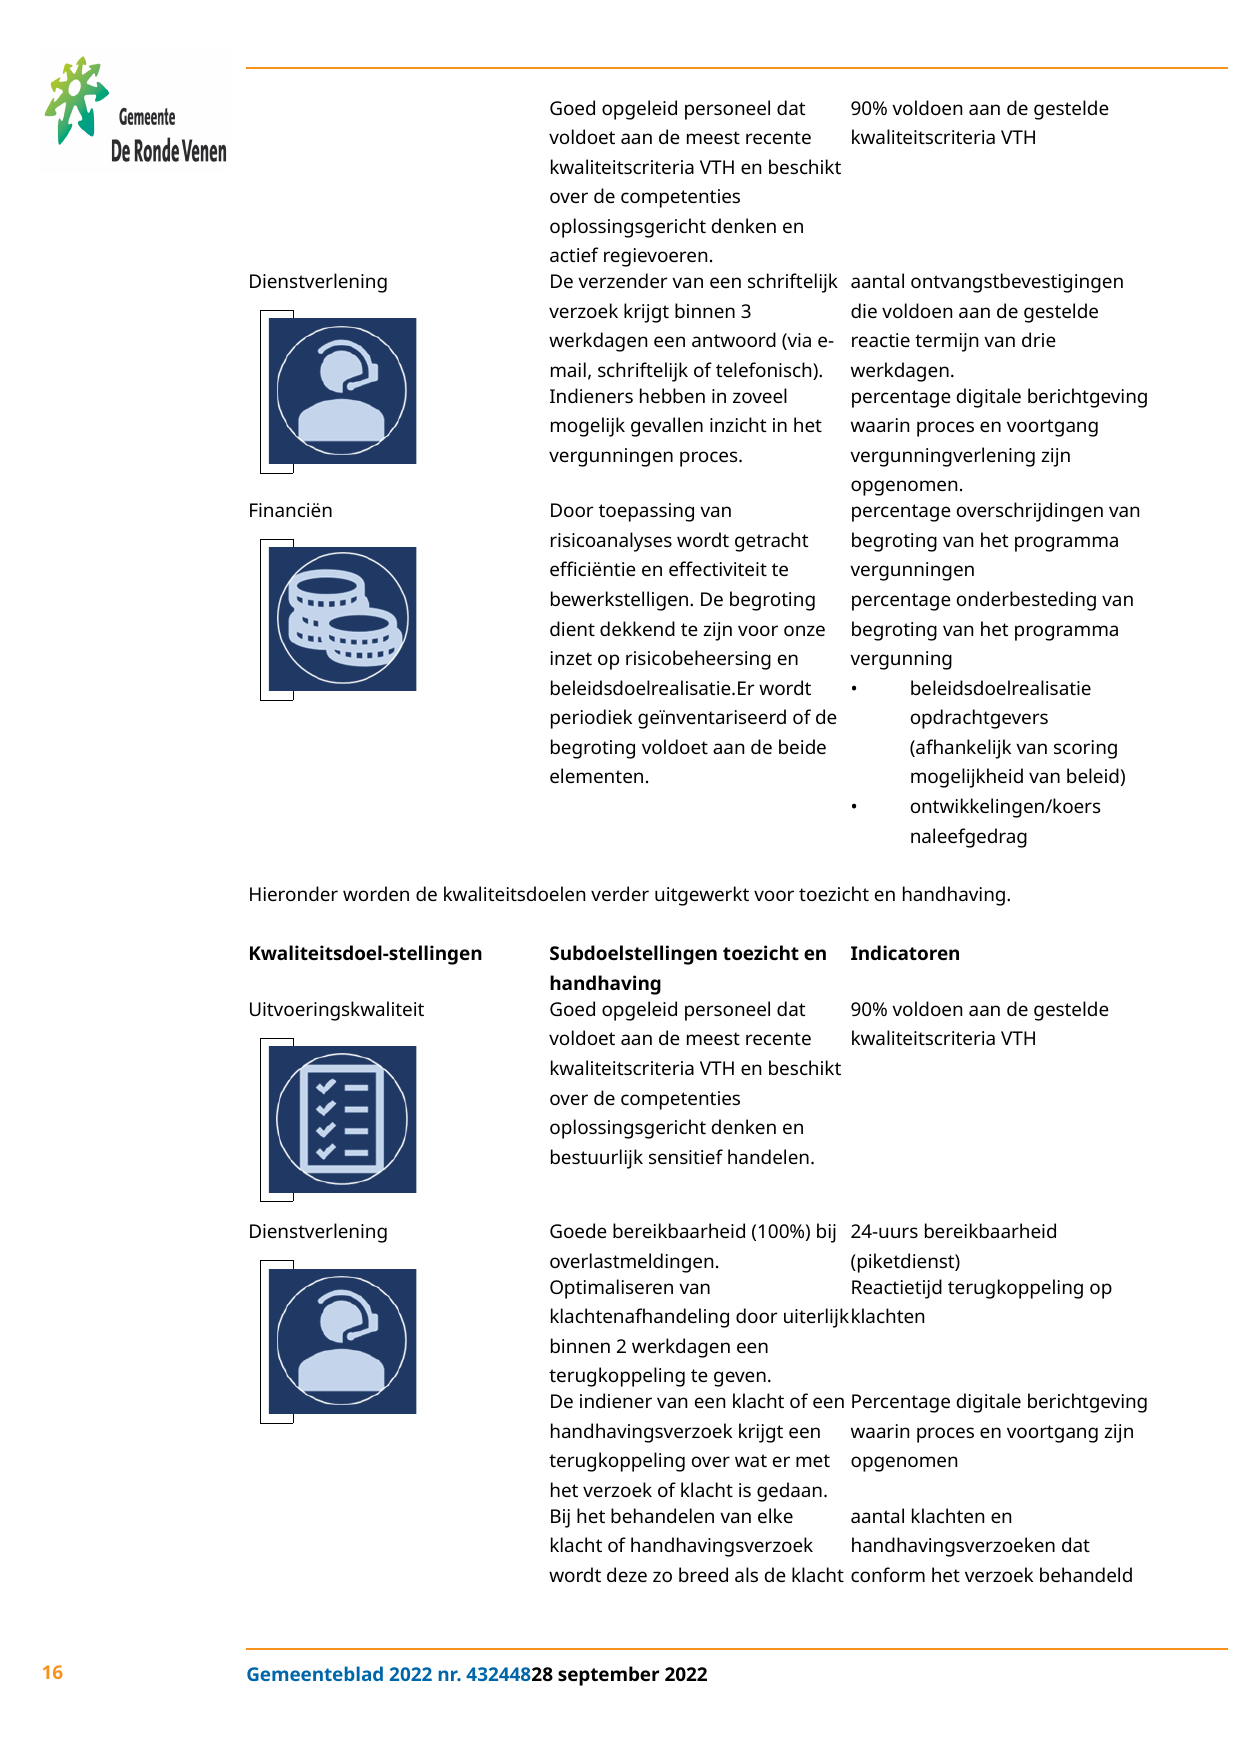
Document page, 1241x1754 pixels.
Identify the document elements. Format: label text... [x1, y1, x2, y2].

table_cell De indiener van een klacht of een handhavingsverzoek krijgt een terugkoppeling over wat er met het verzoek of klacht is gedaan. [549, 1389, 850, 1503]
table_cell Bij het behandelen van elke klacht of handhavingsverzoek wordt deze zo breed als de klacht [549, 1503, 850, 1588]
table_cell percentage digitale berichtgeving waarin proces en voortgang vergunningverlening zijn opgenomen. [850, 383, 1152, 497]
table_cell Uitvoeringskwaliteit [248, 996, 549, 1219]
table_cell percentage overschrijdingen van begroting van het programma vergunningen percentage onderbesteding van begroting van het programma vergunning beleidsdoelrealisatie opdrachtgevers (afhankelijk van scoring mogelijkheid van beleid) ontwikkelingen/koers naleefgedrag [850, 498, 1152, 848]
table_cell Indieners hebben in zoveel mogelijk gevallen inzicht in het vergunningen proces. [549, 383, 850, 497]
table_cell aantal ontvangstbevestigingen die voldoen aan de gestelde reactie termijn van drie werkdagen. [850, 269, 1152, 383]
text Hieronder worden de kwaliteitsdoelen verder uitgewerkt voor toezicht en handhaving. [248, 881, 1152, 907]
table_cell Goede bereikbaarheid (100%) bij overlastmeldingen. [549, 1219, 850, 1274]
table_header Kwaliteitsdoel-stellingen [248, 941, 549, 996]
picture [268, 547, 417, 691]
table_cell 90% voldoen aan de gestelde kwaliteitscriteria VTH [850, 95, 1152, 268]
table_cell Door toepassing van risicoanalyses wordt getracht efficiëntie en effectiviteit te bewerkstelligen. De begroting dient dekkend te zijn voor onze inzet op risicobeheersing en beleidsdoelrealisatie.Er wordt periodiek geïnventariseerd of de begroting voldoet aan de beide elementen. [549, 498, 850, 848]
picture [268, 1269, 417, 1414]
table_cell Dienstverlening [248, 1219, 549, 1588]
picture [268, 1046, 417, 1193]
table_cell [248, 464, 549, 497]
table_cell Goed opgeleid personeel dat voldoet aan de meest recente kwaliteitscriteria VTH en beschikt over de competenties oplossingsgericht denken en bestuurlijk sensitief handelen. [549, 996, 850, 1219]
table_cell Reactietijd terugkoppeling op klachten [850, 1274, 1152, 1388]
table_cell 90% voldoen aan de gestelde kwaliteitscriteria VTH [850, 996, 1152, 1219]
picture [41, 47, 231, 172]
table_cell Goed opgeleid personeel dat voldoet aan de meest recente kwaliteitscriteria VTH en beschikt over de competenties oplossingsgericht denken en actief regievoeren. [549, 95, 850, 268]
table_cell De verzender van een schriftelijk verzoek krijgt binnen 3 werkdagen een antwoord (via e-mail, schriftelijk of telefonisch). [549, 269, 850, 383]
table_cell Dienstverlening [248, 269, 549, 463]
table_cell aantal klachten en handhavingsverzoeken dat conform het verzoek behandeld [850, 1503, 1152, 1588]
table_cell Optimaliseren van klachtenafhandeling door uiterlijk binnen 2 werkdagen een terugkoppeling te geven. [549, 1274, 850, 1388]
table_cell Percentage digitale berichtgeving waarin proces en voortgang zijn opgenomen [850, 1389, 1152, 1503]
table_header Indicatoren [850, 941, 1152, 996]
table_cell Financiën [248, 498, 549, 848]
table_header Subdoelstellingen toezicht en handhaving [549, 941, 850, 996]
table_cell 24-uurs bereikbaarheid (piketdienst) [850, 1219, 1152, 1274]
table_cell [248, 95, 549, 268]
picture [268, 318, 417, 464]
